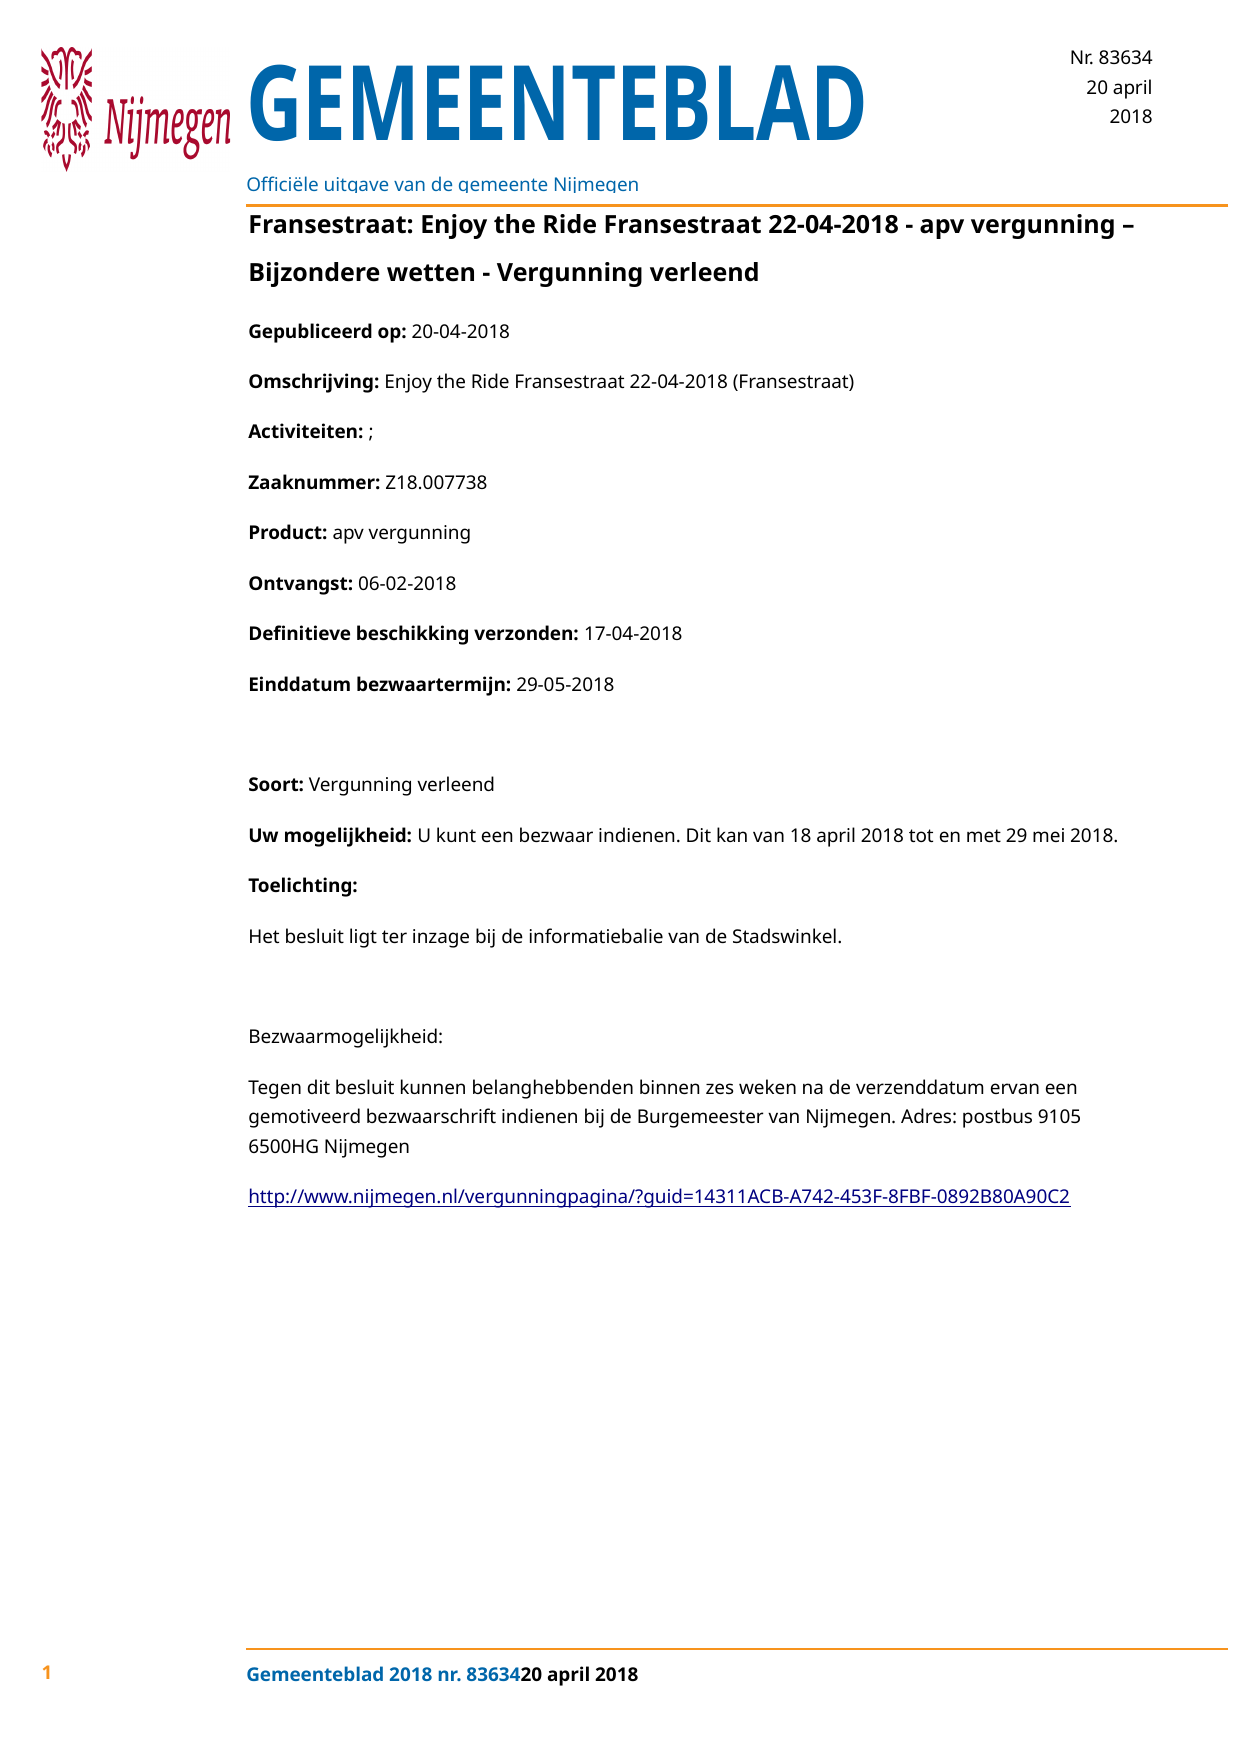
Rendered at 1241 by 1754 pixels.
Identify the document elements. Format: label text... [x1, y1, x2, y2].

text http://www.nijmegen.nl/vergunningpagina/?guid=14311ACB-A742-453F-8FBF-0892B80A90C2 [248, 1184, 1152, 1209]
text Tegen dit besluit kunnen belanghebbenden binnen zes weken na de verzenddatum ervan een gemotiveerd bezwaarschrift indienen bij de Burgemeester van Nijmegen. Adres: postbus 9105 6500HG Nijmegen [248, 1074, 1152, 1159]
text Bezwaarmogelijkheid: [248, 1024, 1152, 1049]
text Uw mogelijkheid: U kunt een bezwaar indienen. Dit kan van 18 april 2018 tot en met 29 mei 2018. [248, 822, 1152, 848]
text Gepubliceerd op: 20-04-2018 [248, 318, 1152, 344]
text Zaaknummer: Z18.007738 [248, 469, 1152, 495]
text Product: apv vergunning [248, 519, 1152, 545]
text Ontvangst: 06-02-2018 [248, 570, 1152, 596]
text Definitieve beschikking verzonden: 17-04-2018 [248, 620, 1152, 646]
text Fransestraat: Enjoy the Ride Fransestraat 22-04-2018 - apv vergunning – Bijzondere wetten - Vergunning verleend [248, 207, 1152, 288]
text Omschrijving: Enjoy the Ride Fransestraat 22-04-2018 (Fransestraat) [248, 368, 1152, 394]
text Einddatum bezwaartermijn: 29-05-2018 [248, 671, 1152, 697]
text Soort: Vergunning verleend [248, 772, 1152, 797]
picture [41, 47, 231, 172]
text Toelichting: [248, 872, 1152, 898]
text Het besluit ligt ter inzage bij de informatiebalie van de Stadswinkel. [248, 923, 1152, 949]
text Activiteiten: ; [248, 419, 1152, 444]
